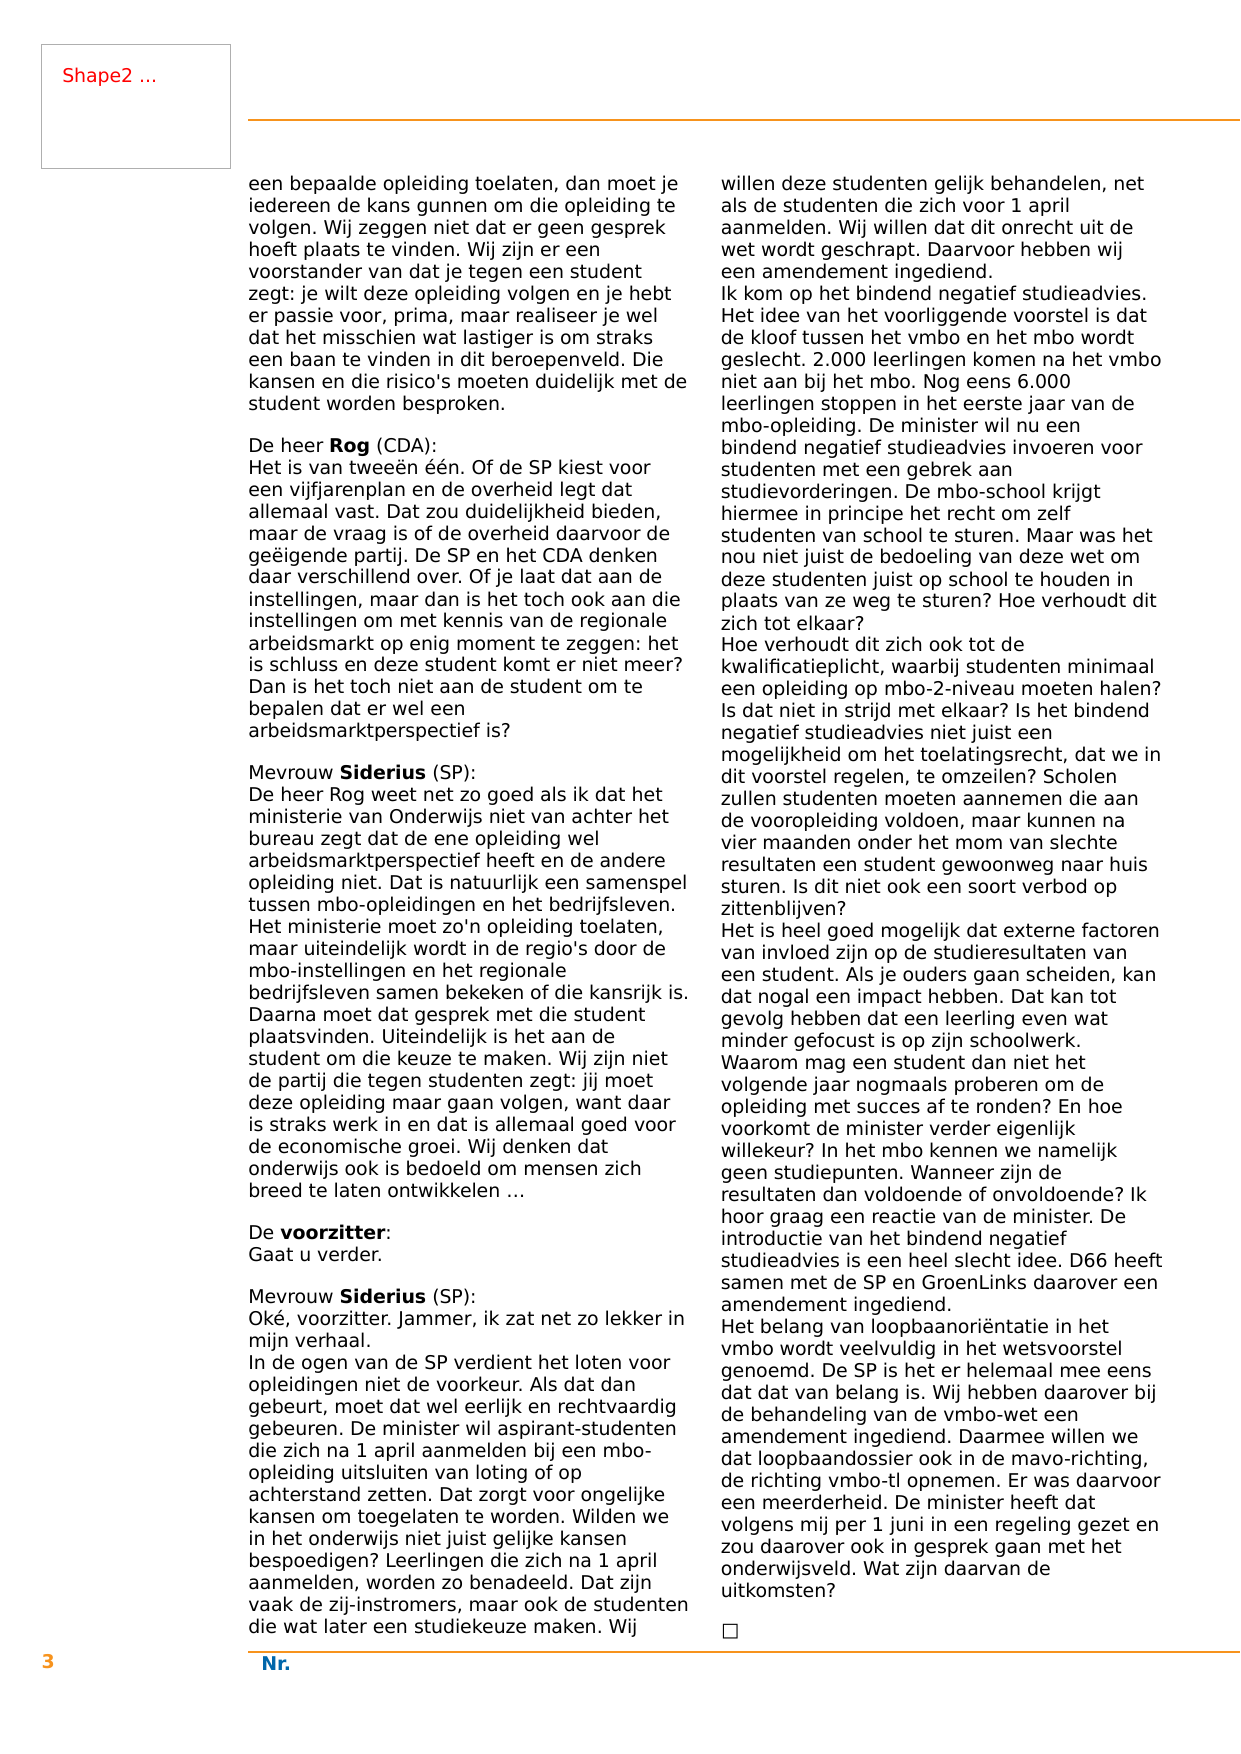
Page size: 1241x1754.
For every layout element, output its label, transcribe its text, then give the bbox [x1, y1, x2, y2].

text Mevrouw Siderius (SP): [248, 1286, 691, 1308]
text Het belang van loopbaanoriëntatie in het vmbo wordt veelvuldig in het wetsvoorstel genoemd. De SP is het er helemaal mee eens dat dat van belang is. Wij hebben daarover bij de behandeling van de vmbo-wet een amendement ingediend. Daarmee willen we dat loopbaandossier ook in de mavo-richting, de richting vmbo-tl opnemen. Er was daarvoor een meerderheid. De minister heeft dat volgens mij per 1 juni in een regeling gezet en zou daarover ook in gesprek gaan met het onderwijsveld. Wat zijn daarvan de uitkomsten? [721, 1316, 1163, 1601]
text De heer Rog (CDA): [248, 434, 691, 457]
text Het is heel goed mogelijk dat externe factoren van invloed zijn op de studieresultaten van een student. Als je ouders gaan scheiden, kan dat nogal een impact hebben. Dat kan tot gevolg hebben dat een leerling even wat minder gefocust is op zijn schoolwerk. Waarom mag een student dan niet het volgende jaar nogmaals proberen om de opleiding met succes af te ronden? En hoe voorkomt de minister verder eigenlijk willekeur? In het mbo kennen we namelijk geen studiepunten. Wanneer zijn de resultaten dan voldoende of onvoldoende? Ik hoor graag een reactie van de minister. De introductie van het bindend negatief studieadvies is een heel slecht idee. D66 heeft samen met de SP en GroenLinks daarover een amendement ingediend. [721, 920, 1163, 1316]
text Mevrouw Siderius (SP): [248, 762, 691, 784]
text De voorzitter: [248, 1222, 691, 1244]
text Hoe verhoudt dit zich ook tot de kwalificatieplicht, waarbij studenten minimaal een opleiding op mbo-2-niveau moeten halen? Is dat niet in strijd met elkaar? Is het bindend negatief studieadvies niet juist een mogelijkheid om het toelatingsrecht, dat we in dit voorstel regelen, te omzeilen? Scholen zullen studenten moeten aannemen die aan de vooropleiding voldoen, maar kunnen na vier maanden onder het mom van slechte resultaten een student gewoonweg naar huis sturen. Is dit niet ook een soort verbod op zittenblijven? [721, 634, 1163, 920]
text Ik kom op het bindend negatief studieadvies. Het idee van het voorliggende voorstel is dat de kloof tussen het vmbo en het mbo wordt geslecht. 2.000 leerlingen komen na het vmbo niet aan bij het mbo. Nog eens 6.000 leerlingen stoppen in het eerste jaar van de mbo-opleiding. De minister wil nu een bindend negatief studieadvies invoeren voor studenten met een gebrek aan studievorderingen. De mbo-school krijgt hiermee in principe het recht om zelf studenten van school te sturen. Maar was het nou niet juist de bedoeling van deze wet om deze studenten juist op school te houden in plaats van ze weg te sturen? Hoe verhoudt dit zich tot elkaar? [721, 283, 1163, 634]
text een bepaalde opleiding toelaten, dan moet je iedereen de kans gunnen om die opleiding te volgen. Wij zeggen niet dat er geen gesprek hoeft plaats te vinden. Wij zijn er een voorstander van dat je tegen een student zegt: je wilt deze opleiding volgen en je hebt er passie voor, prima, maar realiseer je wel dat het misschien wat lastiger is om straks een baan te vinden in dit beroepenveld. Die kansen en die risico's moeten duidelijk met de student worden besproken. [248, 173, 691, 414]
text Het is van tweeën één. Of de SP kiest voor een vijfjarenplan en de overheid legt dat allemaal vast. Dat zou duidelijkheid bieden, maar de vraag is of de overheid daarvoor de geëigende partij. De SP en het CDA denken daar verschillend over. Of je laat dat aan de instellingen, maar dan is het toch ook aan die instellingen om met kennis van de regionale arbeidsmarkt op enig moment te zeggen: het is schluss en deze student komt er niet meer? Dan is het toch niet aan de student om te bepalen dat er wel een arbeidsmarktperspectief is? [248, 457, 691, 742]
text Gaat u verder. [248, 1244, 691, 1266]
text De heer Rog weet net zo goed als ik dat het ministerie van Onderwijs niet van achter het bureau zegt dat de ene opleiding wel arbeidsmarktperspectief heeft en de andere opleiding niet. Dat is natuurlijk een samenspel tussen mbo-opleidingen en het bedrijfsleven. Het ministerie moet zo'n opleiding toelaten, maar uiteindelijk wordt in de regio's door de mbo-instellingen en het regionale bedrijfsleven samen bekeken of die kansrijk is. Daarna moet dat gesprek met die student plaatsvinden. Uiteindelijk is het aan de student om die keuze te maken. Wij zijn niet de partij die tegen studenten zegt: jij moet deze opleiding maar gaan volgen, want daar is straks werk in en dat is allemaal goed voor de economische groei. Wij denken dat onderwijs ook is bedoeld om mensen zich breed te laten ontwikkelen … [248, 784, 691, 1202]
text ⬜ [721, 1621, 1163, 1643]
text In de ogen van de SP verdient het loten voor opleidingen niet de voorkeur. Als dat dan gebeurt, moet dat wel eerlijk en rechtvaardig gebeuren. De minister wil aspirant-studenten die zich na 1 april aanmelden bij een mbo-opleiding uitsluiten van loting of op achterstand zetten. Dat zorgt voor ongelijke kansen om toegelaten te worden. Wilden we in het onderwijs niet juist gelijke kansen bespoedigen? Leerlingen die zich na 1 april aanmelden, worden zo benadeeld. Dat zijn vaak de zij-instromers, maar ook de studenten die wat later een studiekeuze maken. Wij [248, 1352, 691, 1637]
text Oké, voorzitter. Jammer, ik zat net zo lekker in mijn verhaal. [248, 1308, 691, 1352]
text willen deze studenten gelijk behandelen, net als de studenten die zich voor 1 april aanmelden. Wij willen dat dit onrecht uit de wet wordt geschrapt. Daarvoor hebben wij een amendement ingediend. [721, 173, 1163, 283]
